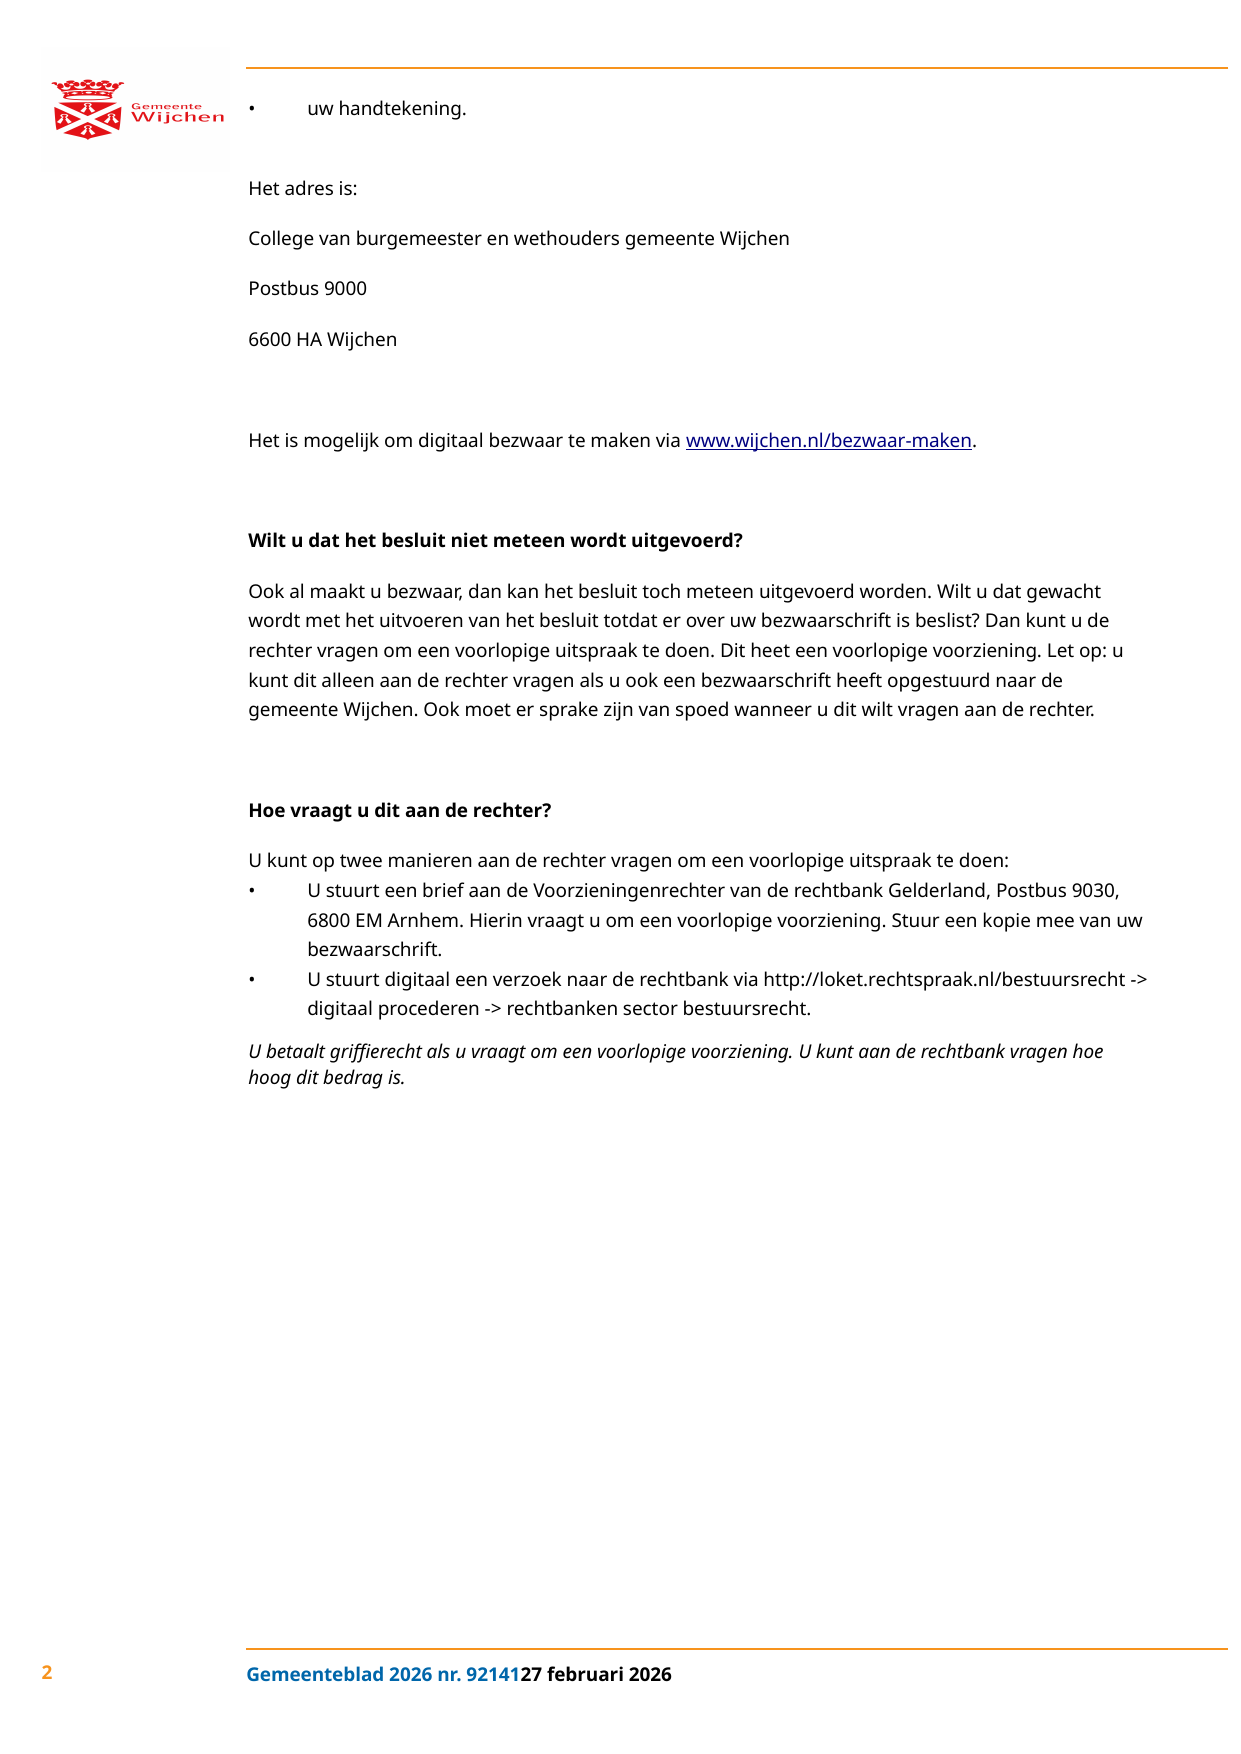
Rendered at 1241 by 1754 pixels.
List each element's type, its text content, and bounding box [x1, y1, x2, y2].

picture [41, 47, 231, 172]
text Wilt u dat het besluit niet meteen wordt uitgevoerd? [248, 528, 1152, 553]
list U stuurt een brief aan de Voorzieningenrechter van de rechtbank Gelderland, Postbus 9030, 6800 EM Arnhem. Hierin vraagt u om een voorlopige voorziening. Stuur een kopie mee van uw bezwaarschrift. [248, 877, 1152, 962]
text Het adres is: [248, 175, 1152, 201]
text Het is mogelijk om digitaal bezwaar te maken via www.wijchen.nl/bezwaar-maken. [248, 427, 1152, 453]
text Ook al maakt u bezwaar, dan kan het besluit toch meteen uitgevoerd worden. Wilt u dat gewacht wordt met het uitvoeren van het besluit totdat er over uw bezwaarschrift is beslist? Dan kunt u de rechter vragen om een voorlopige uitspraak te doen. Dit heet een voorlopige voorziening. Let op: u kunt dit alleen aan de rechter vragen als u ook een bezwaarschrift heeft opgestuurd naar de gemeente Wijchen. Ook moet er sprake zijn van spoed wanneer u dit wilt vragen aan de rechter. [248, 578, 1152, 722]
text U kunt op twee manieren aan de rechter vragen om een voorlopige uitspraak te doen: [248, 848, 1152, 873]
text 6600 HA Wijchen [248, 326, 1152, 352]
text College van burgemeester en wethouders gemeente Wijchen [248, 225, 1152, 251]
text Hoe vraagt u dit aan de rechter? [248, 797, 1152, 823]
text U betaalt griffierecht als u vraagt om een voorlopige voorziening. U kunt aan de rechtbank vragen hoe hoog dit bedrag is. [248, 1039, 1152, 1090]
list uw handtekening. [248, 95, 1152, 121]
text Postbus 9000 [248, 276, 1152, 301]
list U stuurt digitaal een verzoek naar de rechtbank via http://loket.rechtspraak.nl/bestuursrecht -> digitaal procederen -> rechtbanken sector bestuursrecht. [248, 966, 1152, 1021]
